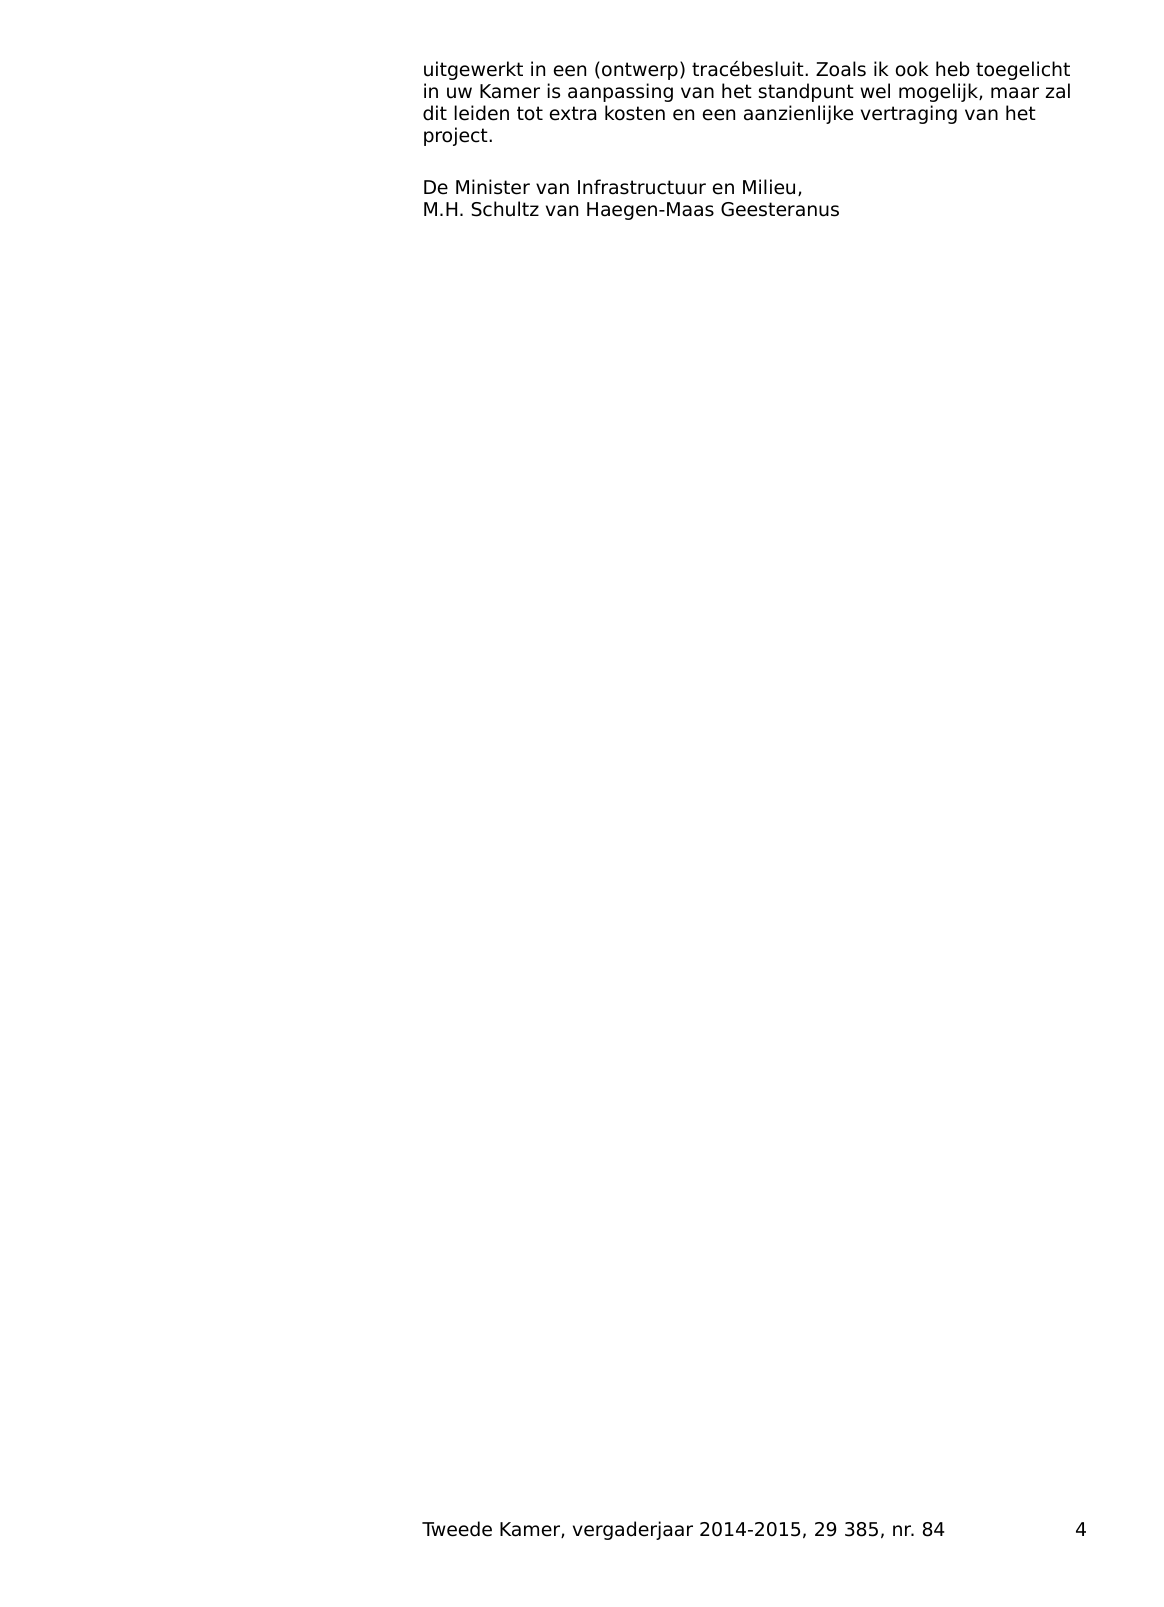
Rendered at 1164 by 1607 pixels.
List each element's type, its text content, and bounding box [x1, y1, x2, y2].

text uitgewerkt in een (ontwerp) tracébesluit. Zoals ik ook heb toegelicht in uw Kamer is aanpassing van het standpunt wel mogelijk, maar zal dit leiden tot extra kosten en een aanzienlijke vertraging van het project. [422, 59, 1087, 147]
text De Minister van Infrastructuur en Milieu, M.H. Schultz van Haegen-Maas Geesteranus [422, 177, 1087, 221]
